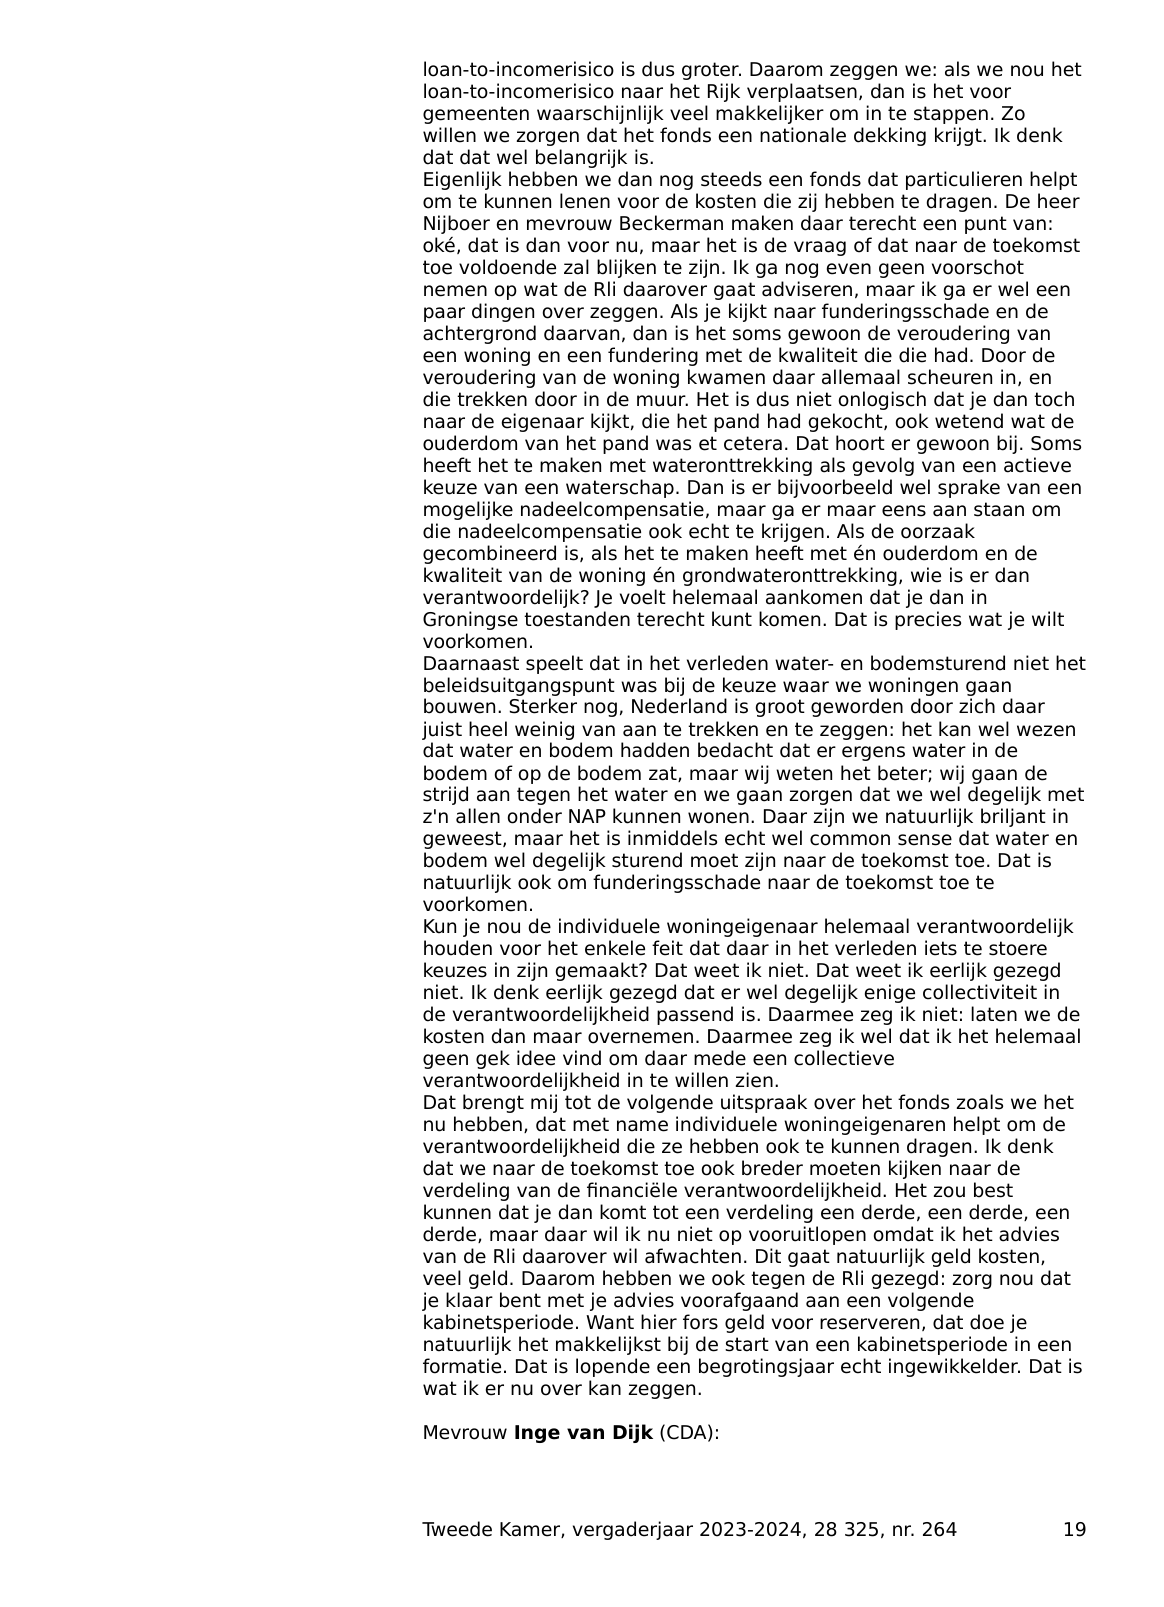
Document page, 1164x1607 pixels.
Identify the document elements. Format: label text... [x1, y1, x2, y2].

text loan-to-incomerisico is dus groter. Daarom zeggen we: als we nou het loan-to-incomerisico naar het Rijk verplaatsen, dan is het voor gemeenten waarschijnlijk veel makkelijker om in te stappen. Zo willen we zorgen dat het fonds een nationale dekking krijgt. Ik denk dat dat wel belangrijk is. [422, 59, 1087, 169]
text Daarnaast speelt dat in het verleden water- en bodemsturend niet het beleidsuitgangspunt was bij de keuze waar we woningen gaan bouwen. Sterker nog, Nederland is groot geworden door zich daar juist heel weinig van aan te trekken en te zeggen: het kan wel wezen dat water en bodem hadden bedacht dat er ergens water in de bodem of op de bodem zat, maar wij weten het beter; wij gaan de strijd aan tegen het water en we gaan zorgen dat we wel degelijk met z'n allen onder NAP kunnen wonen. Daar zijn we natuurlijk briljant in geweest, maar het is inmiddels echt wel common sense dat water en bodem wel degelijk sturend moet zijn naar de toekomst toe. Dat is natuurlijk ook om funderingsschade naar de toekomst toe te voorkomen. [422, 652, 1087, 916]
text Eigenlijk hebben we dan nog steeds een fonds dat particulieren helpt om te kunnen lenen voor de kosten die zij hebben te dragen. De heer Nijboer en mevrouw Beckerman maken daar terecht een punt van: oké, dat is dan voor nu, maar het is de vraag of dat naar de toekomst toe voldoende zal blijken te zijn. Ik ga nog even geen voorschot nemen op wat de Rli daarover gaat adviseren, maar ik ga er wel een paar dingen over zeggen. Als je kijkt naar funderingsschade en de achtergrond daarvan, dan is het soms gewoon de veroudering van een woning en een fundering met de kwaliteit die die had. Door de veroudering van de woning kwamen daar allemaal scheuren in, en die trekken door in de muur. Het is dus niet onlogisch dat je dan toch naar de eigenaar kijkt, die het pand had gekocht, ook wetend wat de ouderdom van het pand was et cetera. Dat hoort er gewoon bij. Soms heeft het te maken met wateronttrekking als gevolg van een actieve keuze van een waterschap. Dan is er bijvoorbeeld wel sprake van een mogelijke nadeelcompensatie, maar ga er maar eens aan staan om die nadeelcompensatie ook echt te krijgen. Als de oorzaak gecombineerd is, als het te maken heeft met én ouderdom en de kwaliteit van de woning én grondwateronttrekking, wie is er dan verantwoordelijk? Je voelt helemaal aankomen dat je dan in Groningse toestanden terecht kunt komen. Dat is precies wat je wilt voorkomen. [422, 169, 1087, 652]
text Kun je nou de individuele woningeigenaar helemaal verantwoordelijk houden voor het enkele feit dat daar in het verleden iets te stoere keuzes in zijn gemaakt? Dat weet ik niet. Dat weet ik eerlijk gezegd niet. Ik denk eerlijk gezegd dat er wel degelijk enige collectiviteit in de verantwoordelijkheid passend is. Daarmee zeg ik niet: laten we de kosten dan maar overnemen. Daarmee zeg ik wel dat ik het helemaal geen gek idee vind om daar mede een collectieve verantwoordelijkheid in te willen zien. [422, 916, 1087, 1092]
text Mevrouw Inge van Dijk (CDA): [422, 1422, 1087, 1444]
text Dat brengt mij tot de volgende uitspraak over het fonds zoals we het nu hebben, dat met name individuele woningeigenaren helpt om de verantwoordelijkheid die ze hebben ook te kunnen dragen. Ik denk dat we naar de toekomst toe ook breder moeten kijken naar de verdeling van de financiële verantwoordelijkheid. Het zou best kunnen dat je dan komt tot een verdeling een derde, een derde, een derde, maar daar wil ik nu niet op vooruitlopen omdat ik het advies van de Rli daarover wil afwachten. Dit gaat natuurlijk geld kosten, veel geld. Daarom hebben we ook tegen de Rli gezegd: zorg nou dat je klaar bent met je advies voorafgaand aan een volgende kabinetsperiode. Want hier fors geld voor reserveren, dat doe je natuurlijk het makkelijkst bij de start van een kabinetsperiode in een formatie. Dat is lopende een begrotingsjaar echt ingewikkelder. Dat is wat ik er nu over kan zeggen. [422, 1092, 1087, 1400]
